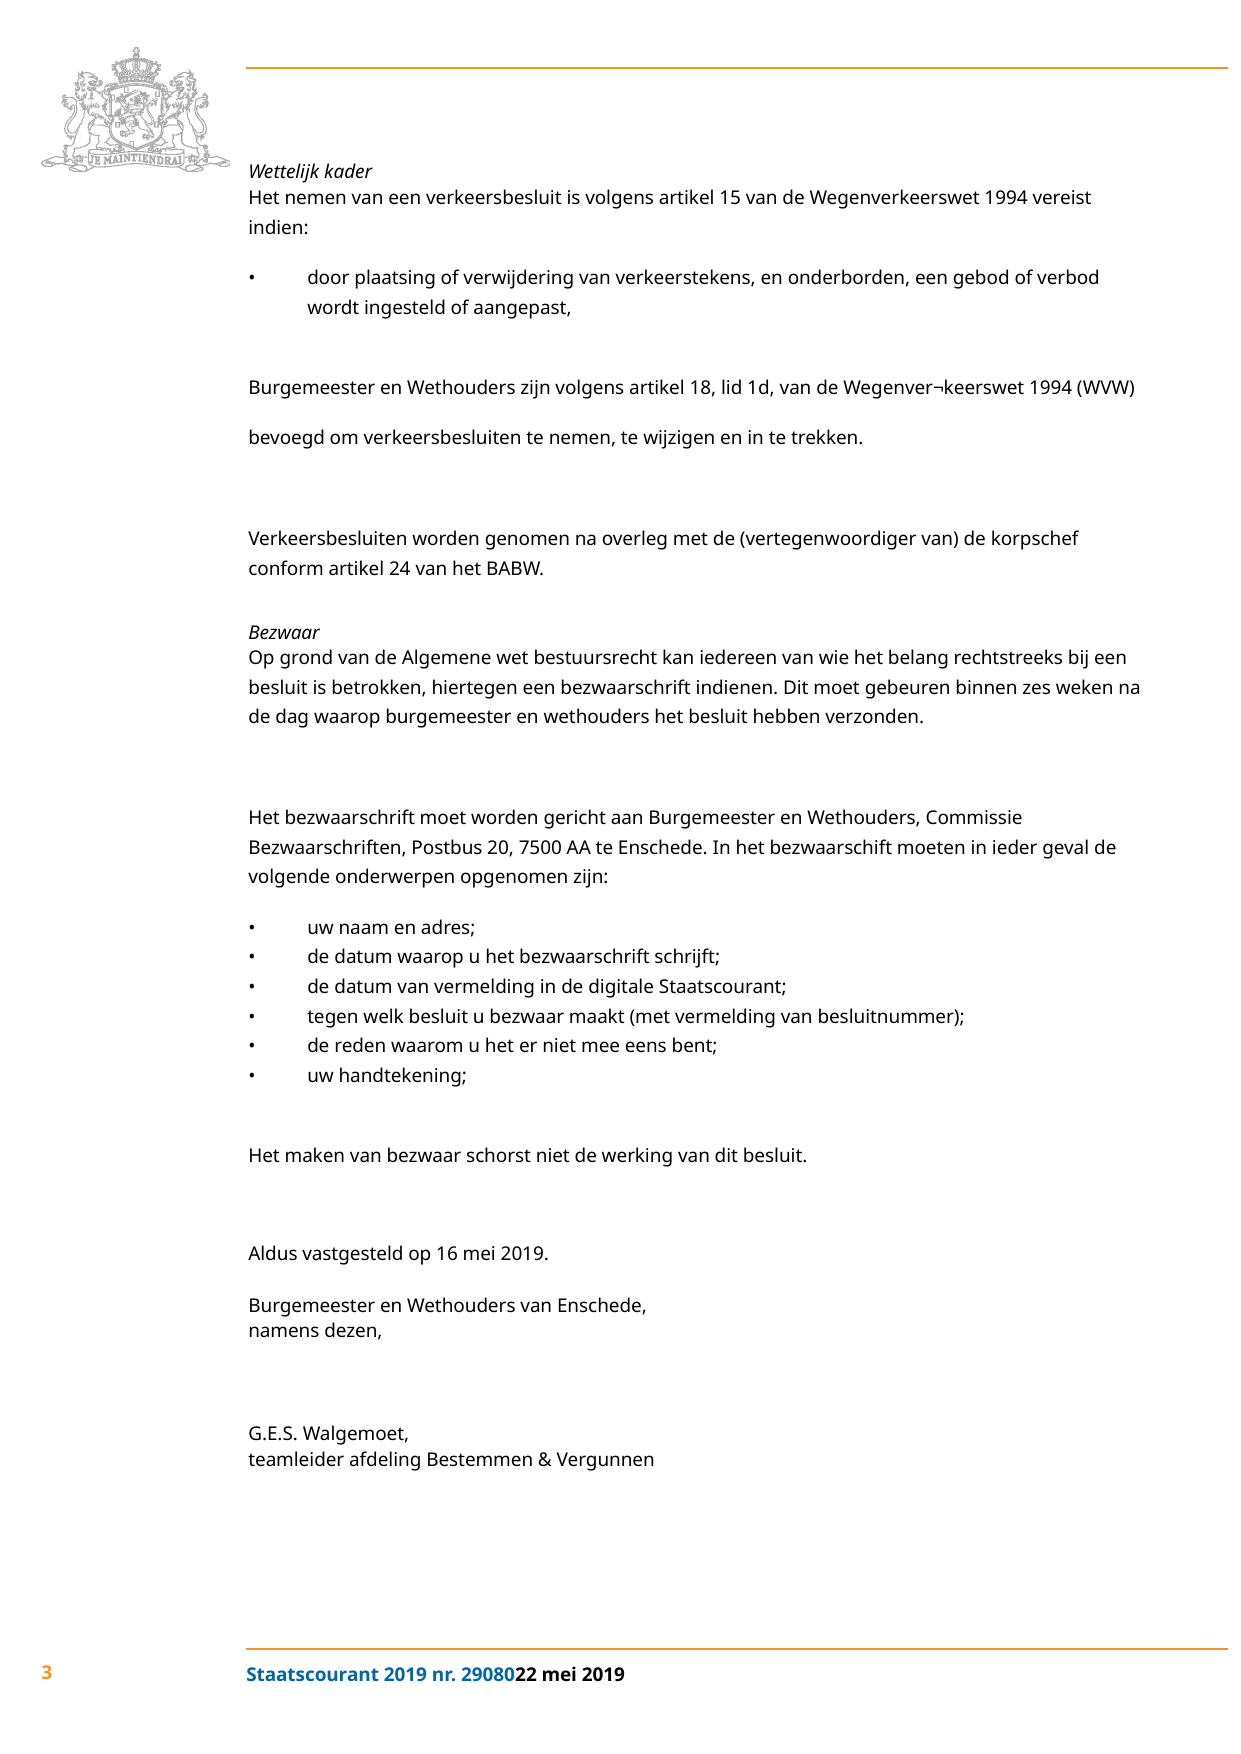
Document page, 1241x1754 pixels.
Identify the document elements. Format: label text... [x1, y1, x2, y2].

text Aldus vastgesteld op 16 mei 2019. [248, 1240, 1152, 1266]
text bevoegd om verkeersbesluiten te nemen, te wijzigen en in te trekken. [248, 424, 1152, 450]
text Bezwaar [248, 619, 1152, 644]
text teamleider afdeling Bestemmen & Vergunnen [248, 1446, 1152, 1472]
text Het bezwaarschrift moet worden gericht aan Burgemeester en Wethouders, Commissie Bezwaarschriften, Postbus 20, 7500 AA te Enschede. In het bezwaarschift moeten in ieder geval de volgende onderwerpen opgenomen zijn: [248, 804, 1152, 889]
list de datum van vermelding in de digitale Staatscourant; [248, 973, 1152, 999]
list door plaatsing of verwijdering van verkeerstekens, en onderborden, een gebod of verbod wordt ingesteld of aangepast, [248, 264, 1152, 320]
text namens dezen, [248, 1317, 1152, 1343]
list tegen welk besluit u bezwaar maakt (met vermelding van besluitnummer); [248, 1003, 1152, 1029]
text Verkeersbesluiten worden genomen na overleg met de (vertegenwoordiger van) de korpschef conform artikel 24 van het BABW. [248, 525, 1152, 581]
picture [41, 47, 231, 172]
text Het nemen van een verkeersbesluit is volgens artikel 15 van de Wegenverkeerswet 1994 vereist indien: [248, 184, 1152, 240]
text Burgemeester en Wethouders van Enschede, [248, 1292, 1152, 1317]
text Wettelijk kader [248, 159, 1152, 184]
list de datum waarop u het bezwaarschrift schrijft; [248, 944, 1152, 969]
text Het maken van bezwaar schorst niet de werking van dit besluit. [248, 1142, 1152, 1168]
text Op grond van de Algemene wet bestuursrecht kan iedereen van wie het belang rechtstreeks bij een besluit is betrokken, hiertegen een bezwaarschrift indienen. Dit moet gebeuren binnen zes weken na de dag waarop burgemeester en wethouders het besluit hebben verzonden. [248, 644, 1152, 729]
text G.E.S. Walgemoet, [248, 1420, 1152, 1446]
list de reden waarom u het er niet mee eens bent; [248, 1032, 1152, 1058]
list uw handtekening; [248, 1062, 1152, 1088]
text Burgemeester en Wethouders zijn volgens artikel 18, lid 1d, van de Wegenver¬keerswet 1994 (WVW) [248, 374, 1152, 400]
list uw naam en adres; [248, 914, 1152, 940]
